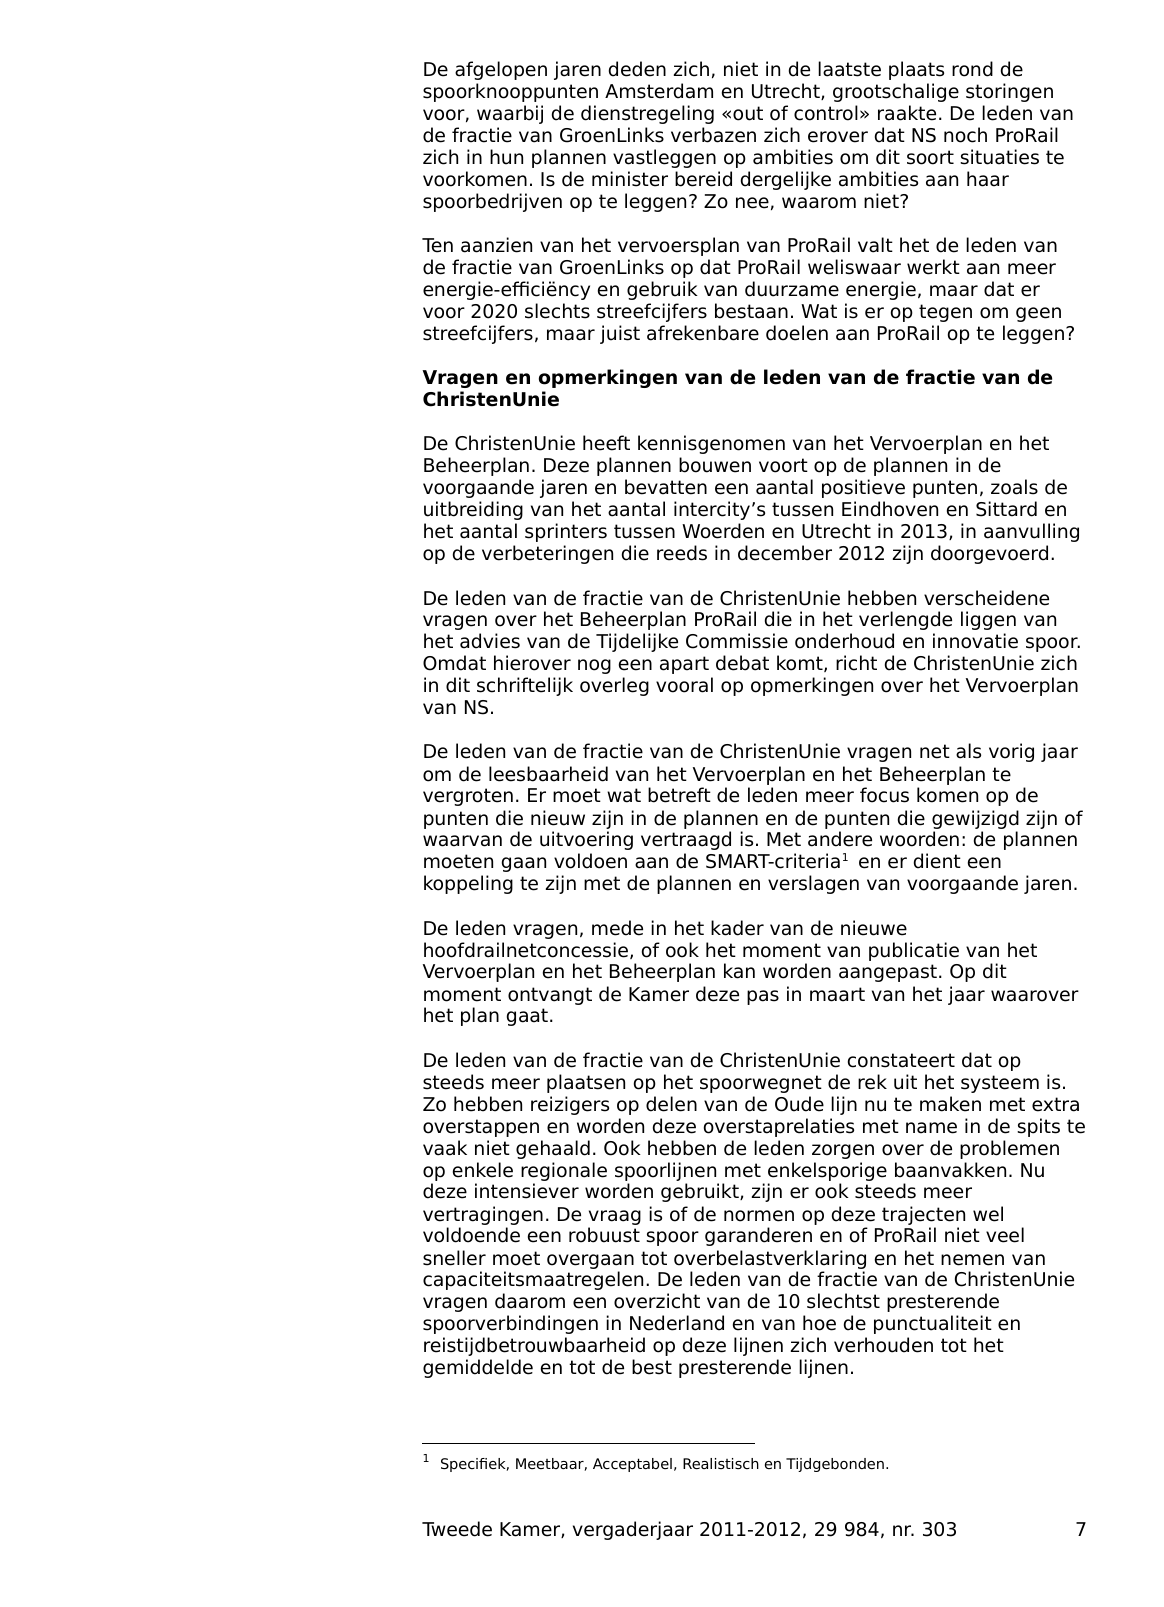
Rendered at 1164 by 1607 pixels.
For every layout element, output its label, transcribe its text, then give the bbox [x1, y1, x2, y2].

text De ChristenUnie heeft kennisgenomen van het Vervoerplan en het Beheerplan. Deze plannen bouwen voort op de plannen in de voorgaande jaren en bevatten een aantal positieve punten, zoals de uitbreiding van het aantal intercity’s tussen Eindhoven en Sittard en het aantal sprinters tussen Woerden en Utrecht in 2013, in aanvulling op de verbeteringen die reeds in december 2012 zijn doorgevoerd. [422, 433, 1087, 565]
text De leden vragen, mede in het kader van de nieuwe hoofdrailnetconcessie, of ook het moment van publicatie van het Vervoerplan en het Beheerplan kan worden aangepast. Op dit moment ontvangt de Kamer deze pas in maart van het jaar waarover het plan gaat. [422, 917, 1087, 1027]
subtitle Vragen en opmerkingen van de leden van de fractie van de ChristenUnie [422, 367, 1087, 411]
text De afgelopen jaren deden zich, niet in de laatste plaats rond de spoorknooppunten Amsterdam en Utrecht, grootschalige storingen voor, waarbij de dienstregeling «out of control» raakte. De leden van de fractie van GroenLinks verbazen zich erover dat NS noch ProRail zich in hun plannen vastleggen op ambities om dit soort situaties te voorkomen. Is de minister bereid dergelijke ambities aan haar spoorbedrijven op te leggen? Zo nee, waarom niet? [422, 59, 1087, 213]
text Specifiek, Meetbaar, Acceptabel, Realistisch en Tijdgebonden. [422, 1452, 1087, 1474]
text De leden van de fractie van de ChristenUnie vragen net als vorig jaar om de leesbaarheid van het Vervoerplan en het Beheerplan te vergroten. Er moet wat betreft de leden meer focus komen op de punten die nieuw zijn in de plannen en de punten die gewijzigd zijn of waarvan de uitvoering vertraagd is. Met andere woorden: de plannen moeten gaan voldoen aan de SMART-criteria en er dient een koppeling te zijn met de plannen en verslagen van voorgaande jaren. [422, 741, 1087, 895]
text Ten aanzien van het vervoersplan van ProRail valt het de leden van de fractie van GroenLinks op dat ProRail weliswaar werkt aan meer energie-efficiëncy en gebruik van duurzame energie, maar dat er voor 2020 slechts streefcijfers bestaan. Wat is er op tegen om geen streefcijfers, maar juist afrekenbare doelen aan ProRail op te leggen? [422, 235, 1087, 345]
text De leden van de fractie van de ChristenUnie constateert dat op steeds meer plaatsen op het spoorwegnet de rek uit het systeem is. Zo hebben reizigers op delen van de Oude lijn nu te maken met extra overstappen en worden deze overstaprelaties met name in de spits te vaak niet gehaald. Ook hebben de leden zorgen over de problemen op enkele regionale spoorlijnen met enkelsporige baanvakken. Nu deze intensiever worden gebruikt, zijn er ook steeds meer vertragingen. De vraag is of de normen op deze trajecten wel voldoende een robuust spoor garanderen en of ProRail niet veel sneller moet overgaan tot overbelastverklaring en het nemen van capaciteitsmaatregelen. De leden van de fractie van de ChristenUnie vragen daarom een overzicht van de 10 slechtst presterende spoorverbindingen in Nederland en van hoe de punctualiteit en reistijdbetrouwbaarheid op deze lijnen zich verhouden tot het gemiddelde en tot de best presterende lijnen. [422, 1049, 1087, 1379]
text De leden van de fractie van de ChristenUnie hebben verscheidene vragen over het Beheerplan ProRail die in het verlengde liggen van het advies van de Tijdelijke Commissie onderhoud en innovatie spoor. Omdat hierover nog een apart debat komt, richt de ChristenUnie zich in dit schriftelijk overleg vooral op opmerkingen over het Vervoerplan van NS. [422, 587, 1087, 719]
